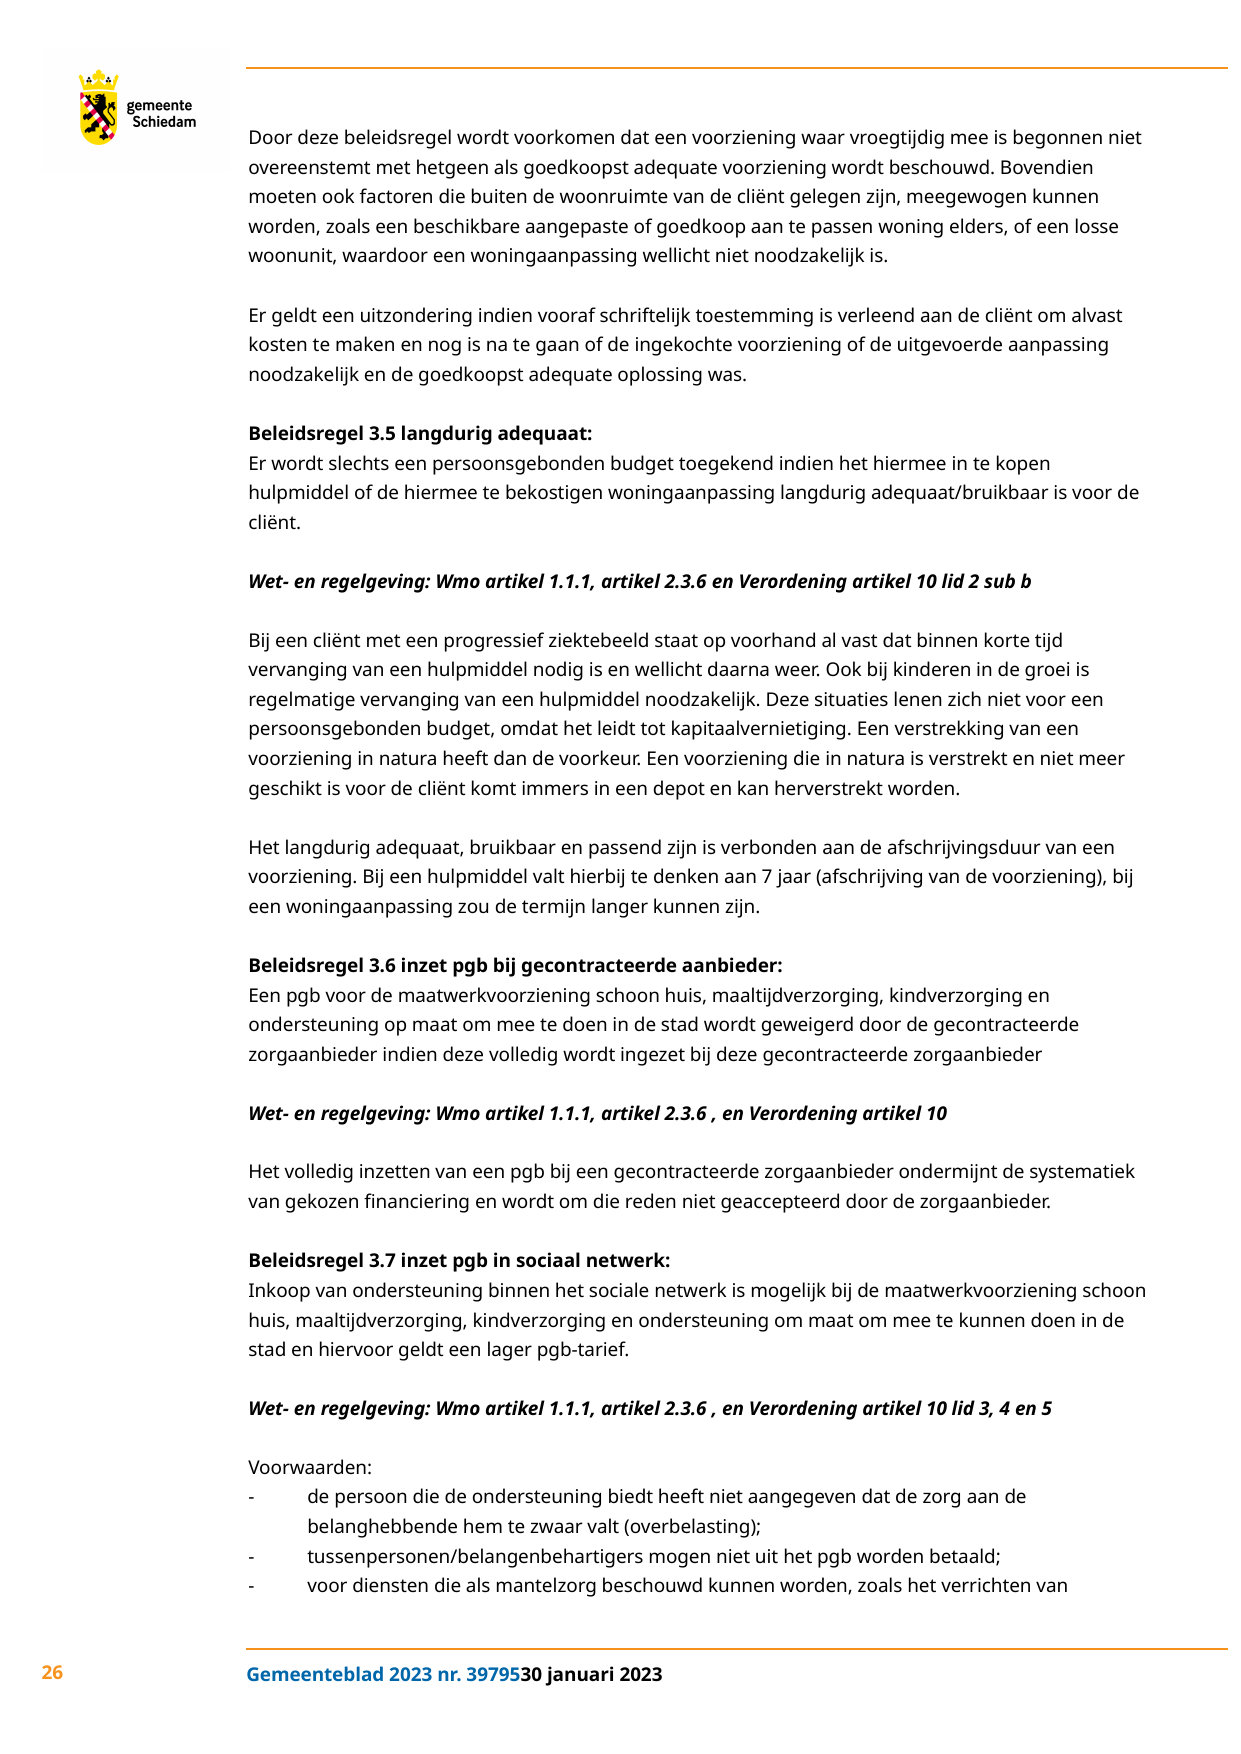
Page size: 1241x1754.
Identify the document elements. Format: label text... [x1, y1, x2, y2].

text Bij een cliënt met een progressief ziektebeeld staat op voorhand al vast dat binnen korte tijd vervanging van een hulpmiddel nodig is en wellicht daarna weer. Ook bij kinderen in de groei is regelmatige vervanging van een hulpmiddel noodzakelijk. Deze situaties lenen zich niet voor een persoonsgebonden budget, omdat het leidt tot kapitaalvernietiging. Een verstrekking van een voorziening in natura heeft dan de voorkeur. Een voorziening die in natura is verstrekt en niet meer geschikt is voor de cliënt komt immers in een depot en kan herverstrekt worden. [248, 627, 1152, 800]
text Het volledig inzetten van een pgb bij een gecontracteerde zorgaanbieder ondermijnt de systematiek van gekozen financiering en wordt om die reden niet geaccepteerd door de zorgaanbieder. [248, 1159, 1152, 1214]
list tussenpersonen/belangenbehartigers mogen niet uit het pgb worden betaald; [248, 1543, 1152, 1568]
list voor diensten die als mantelzorg beschouwd kunnen worden, zoals het verrichten van [248, 1572, 1152, 1598]
list de persoon die de ondersteuning biedt heeft niet aangegeven dat de zorg aan de belanghebbende hem te zwaar valt (overbelasting); [248, 1484, 1152, 1539]
text Voorwaarden: [248, 1454, 1152, 1480]
text Het langdurig adequaat, bruikbaar en passend zijn is verbonden aan de afschrijvingsduur van een voorziening. Bij een hulpmiddel valt hierbij te denken aan 7 jaar (afschrijving van de voorziening), bij een woningaanpassing zou de termijn langer kunnen zijn. [248, 834, 1152, 919]
text Er geldt een uitzondering indien vooraf schriftelijk toestemming is verleend aan de cliënt om alvast kosten te maken en nog is na te gaan of de ingekochte voorziening of de uitgevoerde aanpassing noodzakelijk en de goedkoopst adequate oplossing was. [248, 302, 1152, 387]
table_header Beleidsregel 3.7 inzet pgb in sociaal netwerk: Inkoop van ondersteuning binnen het sociale netwerk is mogelijk bij de maatwerkvoorziening schoon huis, maaltijdverzorging, kindverzorging en ondersteuning om maat om mee te kunnen doen in de stad en hiervoor geldt een lager pgb-tarief. Wet- en regelgeving: Wmo artikel 1.1.1, artikel 2.3.6 , en Verordening artikel 10 lid 3, 4 en 5 [248, 1248, 1152, 1421]
table_header Beleidsregel 3.6 inzet pgb bij gecontracteerde aanbieder: Een pgb voor de maatwerkvoorziening schoon huis, maaltijdverzorging, kindverzorging en ondersteuning op maat om mee te doen in de stad wordt geweigerd door de gecontracteerde zorgaanbieder indien deze volledig wordt ingezet bij deze gecontracteerde zorgaanbieder Wet- en regelgeving: Wmo artikel 1.1.1, artikel 2.3.6 , en Verordening artikel 10 [248, 952, 1152, 1126]
picture [41, 47, 231, 172]
table_header Beleidsregel 3.5 langdurig adequaat: Er wordt slechts een persoonsgebonden budget toegekend indien het hiermee in te kopen hulpmiddel of de hiermee te bekostigen woningaanpassing langdurig adequaat/bruikbaar is voor de cliënt. Wet- en regelgeving: Wmo artikel 1.1.1, artikel 2.3.6 en Verordening artikel 10 lid 2 sub b [248, 420, 1152, 594]
text Door deze beleidsregel wordt voorkomen dat een voorziening waar vroegtijdig mee is begonnen niet overeenstemt met hetgeen als goedkoopst adequate voorziening wordt beschouwd. Bovendien moeten ook factoren die buiten de woonruimte van de cliënt gelegen zijn, meegewogen kunnen worden, zoals een beschikbare aangepaste of goedkoop aan te passen woning elders, of een losse woonunit, waardoor een woningaanpassing wellicht niet noodzakelijk is. [248, 124, 1152, 268]
